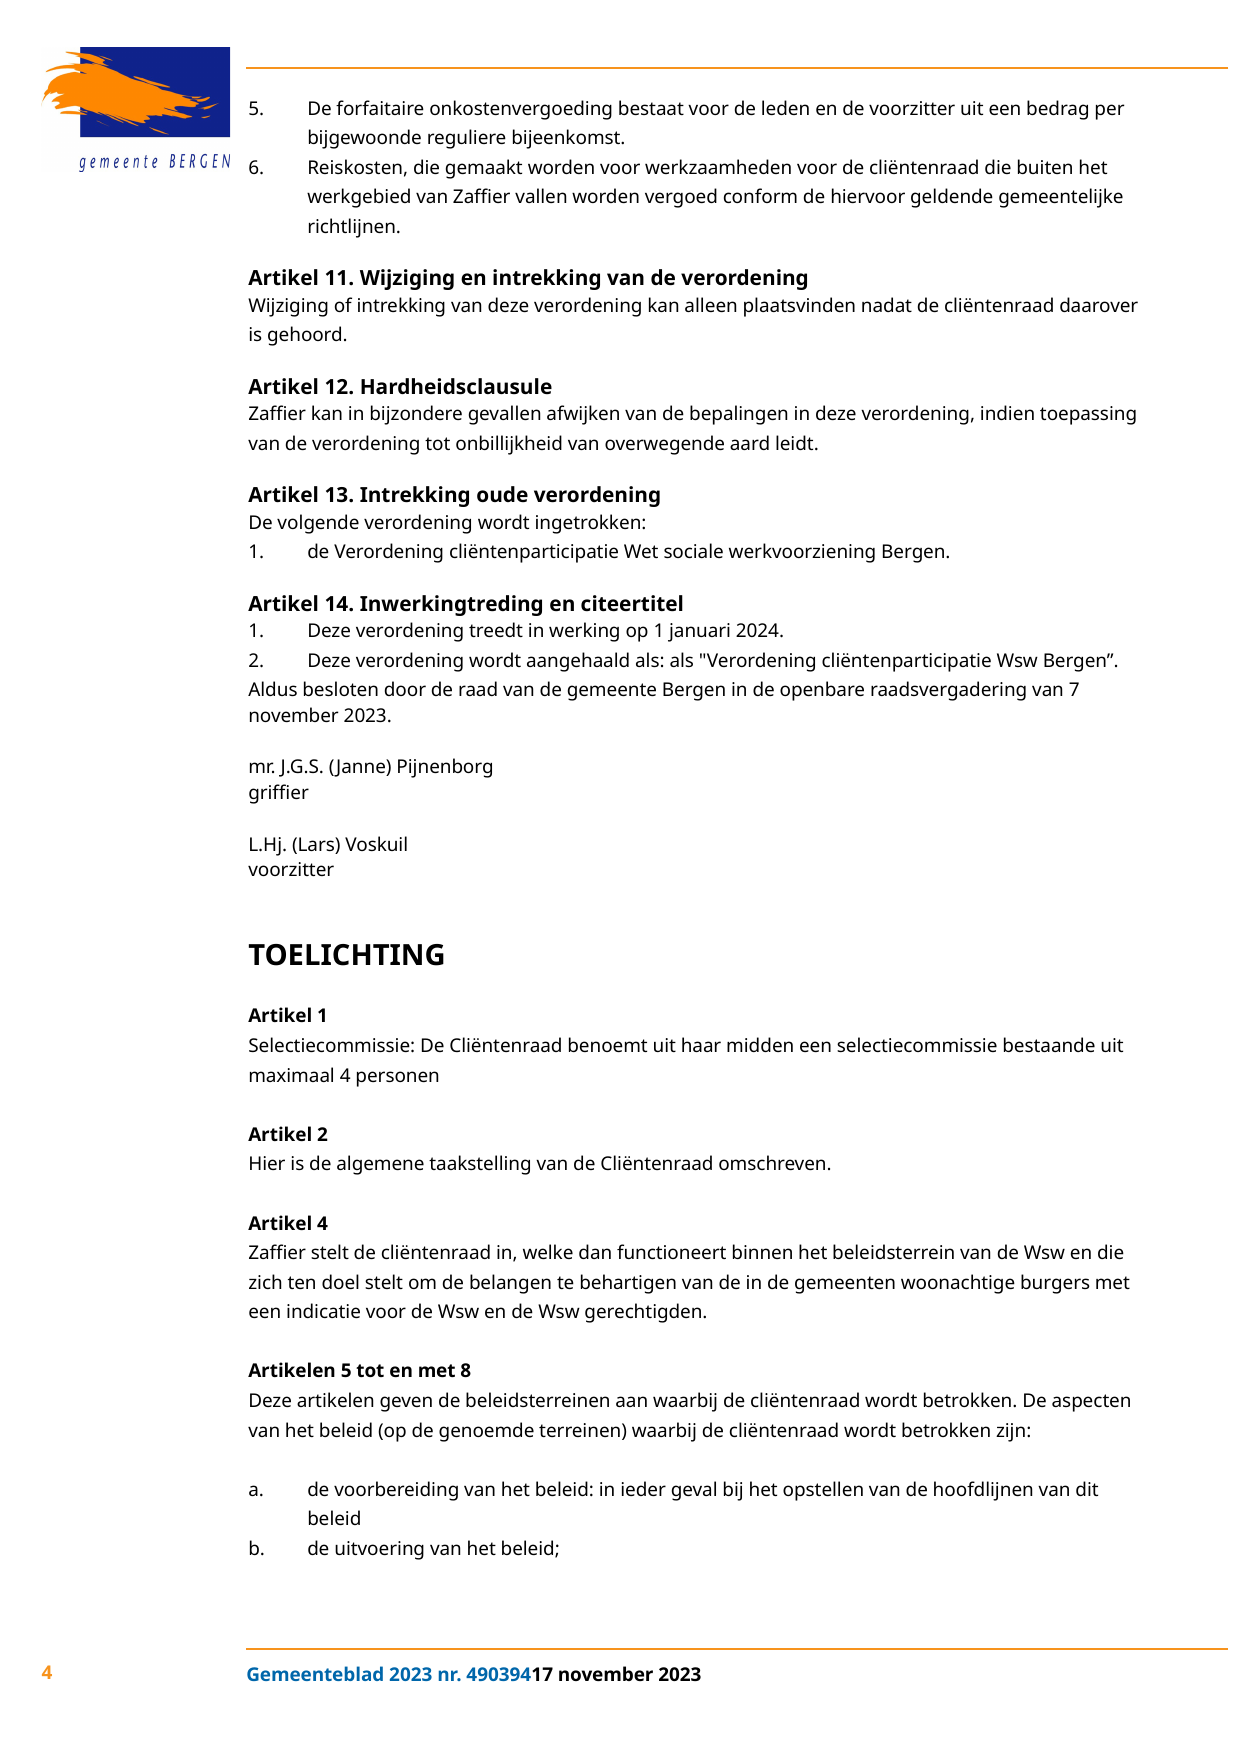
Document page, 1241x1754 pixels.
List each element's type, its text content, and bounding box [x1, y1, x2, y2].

text Artikel 4 [248, 1210, 1152, 1235]
text Artikelen 5 tot en met 8 [248, 1358, 1152, 1383]
text TOELICHTING [248, 934, 1152, 973]
text Artikel 1 [248, 1003, 1152, 1028]
text Deze artikelen geven de beleidsterreinen aan waarbij de cliëntenraad wordt betrokken. De aspecten van het beleid (op de genoemde terreinen) waarbij de cliëntenraad wordt betrokken zijn: [248, 1387, 1152, 1442]
list de Verordening cliëntenparticipatie Wet sociale werkvoorziening Bergen. [248, 538, 1152, 564]
text Artikel 13. Intrekking oude verordening [248, 480, 1152, 509]
text griffier [248, 779, 1152, 805]
text Hier is de algemene taakstelling van de Cliëntenraad omschreven. [248, 1151, 1152, 1176]
text Aldus besloten door de raad van de gemeente Bergen in de openbare raadsvergadering van 7 november 2023. [248, 676, 1152, 728]
list Reiskosten, die gemaakt worden voor werkzaamheden voor de cliëntenraad die buiten het werkgebied van Zaffier vallen worden vergoed conform de hiervoor geldende gemeentelijke richtlijnen. [248, 154, 1152, 239]
list Deze verordening treedt in werking op 1 januari 2024. [248, 617, 1152, 643]
list de voorbereiding van het beleid: in ieder geval bij het opstellen van de hoofdlijnen van dit beleid [248, 1476, 1152, 1531]
text Artikel 12. Hardheidsclausule [248, 372, 1152, 400]
text Artikel 14. Inwerkingtreding en citeertitel [248, 589, 1152, 617]
text Wijziging of intrekking van deze verordening kan alleen plaatsvinden nadat de cliëntenraad daarover is gehoord. [248, 292, 1152, 347]
text Zaffier stelt de cliëntenraad in, welke dan functioneert binnen het beleidsterrein van de Wsw en die zich ten doel stelt om de belangen te behartigen van de in de gemeenten woonachtige burgers met een indicatie voor de Wsw en de Wsw gerechtigden. [248, 1239, 1152, 1324]
text Artikel 2 [248, 1121, 1152, 1147]
list Deze verordening wordt aangehaald als: als "Verordening cliëntenparticipatie Wsw Bergen”. [248, 647, 1152, 673]
text mr. J.G.S. (Janne) Pijnenborg [248, 754, 1152, 779]
text Selectiecommissie: De Cliëntenraad benoemt uit haar midden een selectiecommissie bestaande uit maximaal 4 personen [248, 1032, 1152, 1087]
text voorzitter [248, 857, 1152, 882]
text De volgende verordening wordt ingetrokken: [248, 509, 1152, 534]
list De forfaitaire onkostenvergoeding bestaat voor de leden en de voorzitter uit een bedrag per bijgewoonde reguliere bijeenkomst. [248, 95, 1152, 150]
text L.Hj. (Lars) Voskuil [248, 831, 1152, 857]
text Zaffier kan in bijzondere gevallen afwijken van de bepalingen in deze verordening, indien toepassing van de verordening tot onbillijkheid van overwegende aard leidt. [248, 400, 1152, 456]
text Artikel 11. Wijziging en intrekking van de verordening [248, 263, 1152, 292]
picture [41, 47, 231, 172]
list de uitvoering van het beleid; [248, 1535, 1152, 1561]
